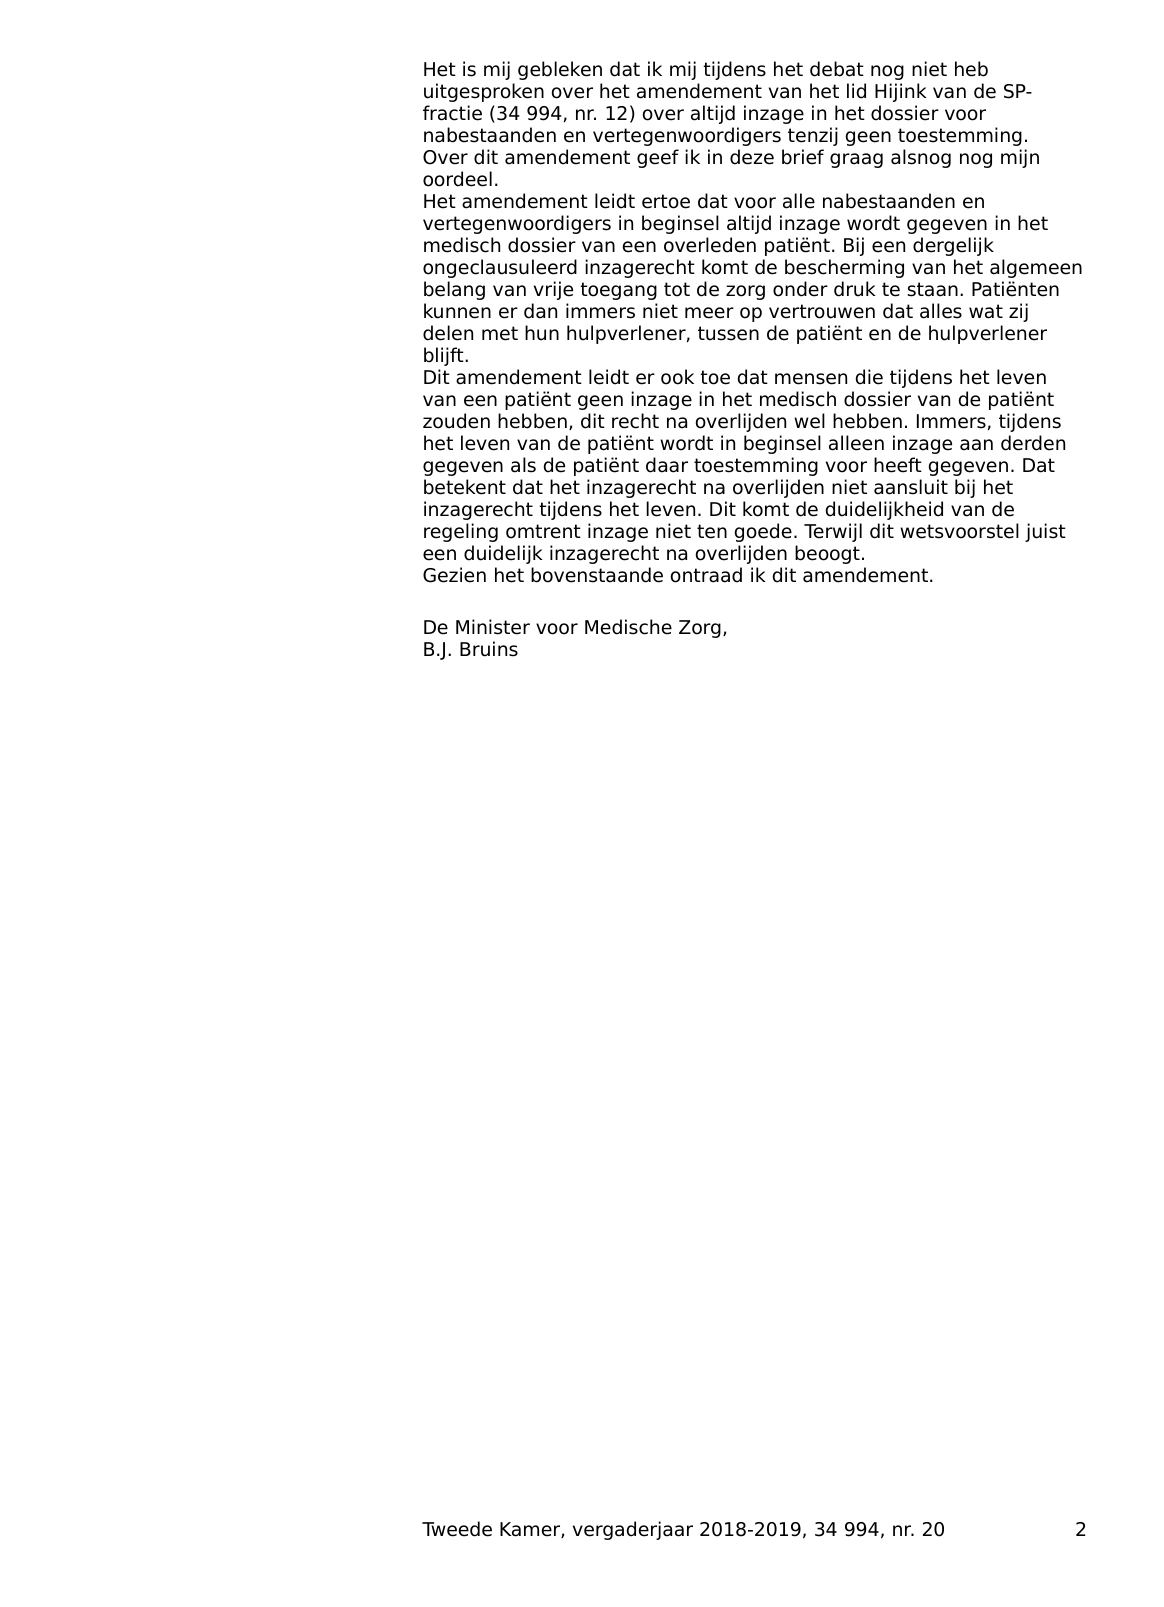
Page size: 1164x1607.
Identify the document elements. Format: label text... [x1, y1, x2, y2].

text Gezien het bovenstaande ontraad ik dit amendement. [422, 564, 1087, 587]
text Het amendement leidt ertoe dat voor alle nabestaanden en vertegenwoordigers in beginsel altijd inzage wordt gegeven in het medisch dossier van een overleden patiënt. Bij een dergelijk ongeclausuleerd inzagerecht komt de bescherming van het algemeen belang van vrije toegang tot de zorg onder druk te staan. Patiënten kunnen er dan immers niet meer op vertrouwen dat alles wat zij delen met hun hulpverlener, tussen de patiënt en de hulpverlener blijft. [422, 191, 1087, 367]
text Dit amendement leidt er ook toe dat mensen die tijdens het leven van een patiënt geen inzage in het medisch dossier van de patiënt zouden hebben, dit recht na overlijden wel hebben. Immers, tijdens het leven van de patiënt wordt in beginsel alleen inzage aan derden gegeven als de patiënt daar toestemming voor heeft gegeven. Dat betekent dat het inzagerecht na overlijden niet aansluit bij het inzagerecht tijdens het leven. Dit komt de duidelijkheid van de regeling omtrent inzage niet ten goede. Terwijl dit wetsvoorstel juist een duidelijk inzagerecht na overlijden beoogt. [422, 367, 1087, 564]
text De Minister voor Medische Zorg, B.J. Bruins [422, 617, 1087, 661]
text Het is mij gebleken dat ik mij tijdens het debat nog niet heb uitgesproken over het amendement van het lid Hijink van de SP-fractie (34 994, nr. 12) over altijd inzage in het dossier voor nabestaanden en vertegenwoordigers tenzij geen toestemming. [422, 59, 1087, 147]
text Over dit amendement geef ik in deze brief graag alsnog nog mijn oordeel. [422, 147, 1087, 191]
